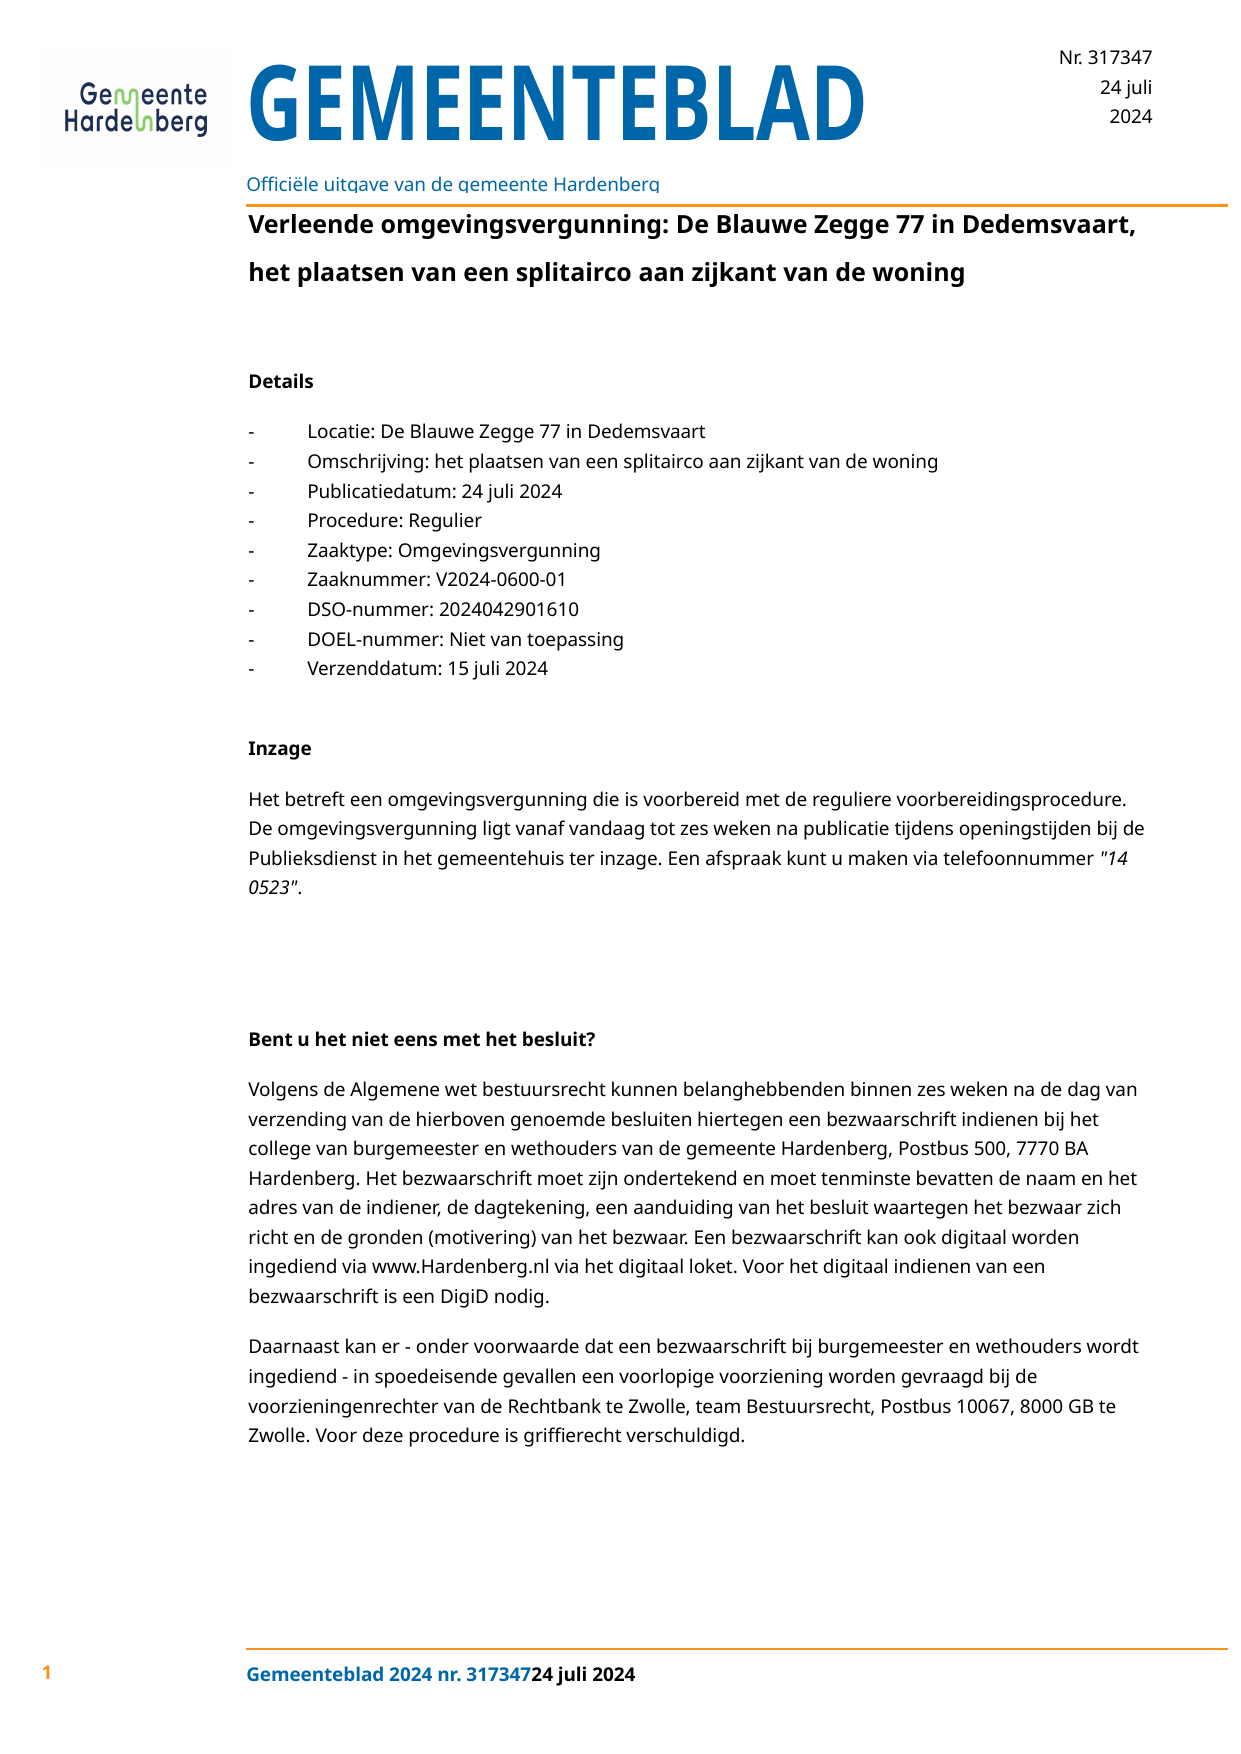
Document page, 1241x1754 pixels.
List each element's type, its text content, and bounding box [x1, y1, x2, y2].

text Bent u het niet eens met het besluit? [248, 1026, 1152, 1052]
list Zaaknummer: V2024-0600-01 [248, 567, 1152, 592]
text Inzage [248, 735, 1152, 761]
text Het betreft een omgevingsvergunning die is voorbereid met de reguliere voorbereidingsprocedure. De omgevingsvergunning ligt vanaf vandaag tot zes weken na publicatie tijdens openingstijden bij de Publieksdienst in het gemeentehuis ter inzage. Een afspraak kunt u maken via telefoonnummer "14 0523". [248, 786, 1152, 900]
picture [41, 47, 231, 172]
list DSO-nummer: 2024042901610 [248, 596, 1152, 622]
list DOEL-nummer: Niet van toepassing [248, 626, 1152, 652]
list Locatie: De Blauwe Zegge 77 in Dedemsvaart [248, 419, 1152, 444]
text Daarnaast kan er - onder voorwaarde dat een bezwaarschrift bij burgemeester en wethouders wordt ingediend - in spoedeisende gevallen een voorlopige voorziening worden gevraagd bij de voorzieningenrechter van de Rechtbank te Zwolle, team Bestuursrecht, Postbus 10067, 8000 GB te Zwolle. Voor deze procedure is griffierecht verschuldigd. [248, 1334, 1152, 1448]
text Verleende omgevingsvergunning: De Blauwe Zegge 77 in Dedemsvaart, het plaatsen van een splitairco aan zijkant van de woning [248, 207, 1152, 288]
text Volgens de Algemene wet bestuursrecht kunnen belanghebbenden binnen zes weken na de dag van verzending van de hierboven genoemde besluiten hiertegen een bezwaarschrift indienen bij het college van burgemeester en wethouders van de gemeente Hardenberg, Postbus 500, 7770 BA Hardenberg. Het bezwaarschrift moet zijn ondertekend en moet tenminste bevatten de naam en het adres van de indiener, de dagtekening, een aanduiding van het besluit waartegen het bezwaar zich richt en de gronden (motivering) van het bezwaar. Een bezwaarschrift kan ook digitaal worden ingediend via www.Hardenberg.nl via het digitaal loket. Voor het digitaal indienen van een bezwaarschrift is een DigiD nodig. [248, 1076, 1152, 1309]
list Zaaktype: Omgevingsvergunning [248, 537, 1152, 563]
list Procedure: Regulier [248, 507, 1152, 533]
text Details [248, 368, 1152, 394]
list Verzenddatum: 15 juli 2024 [248, 655, 1152, 681]
list Publicatiedatum: 24 juli 2024 [248, 478, 1152, 504]
list Omschrijving: het plaatsen van een splitairco aan zijkant van de woning [248, 448, 1152, 474]
